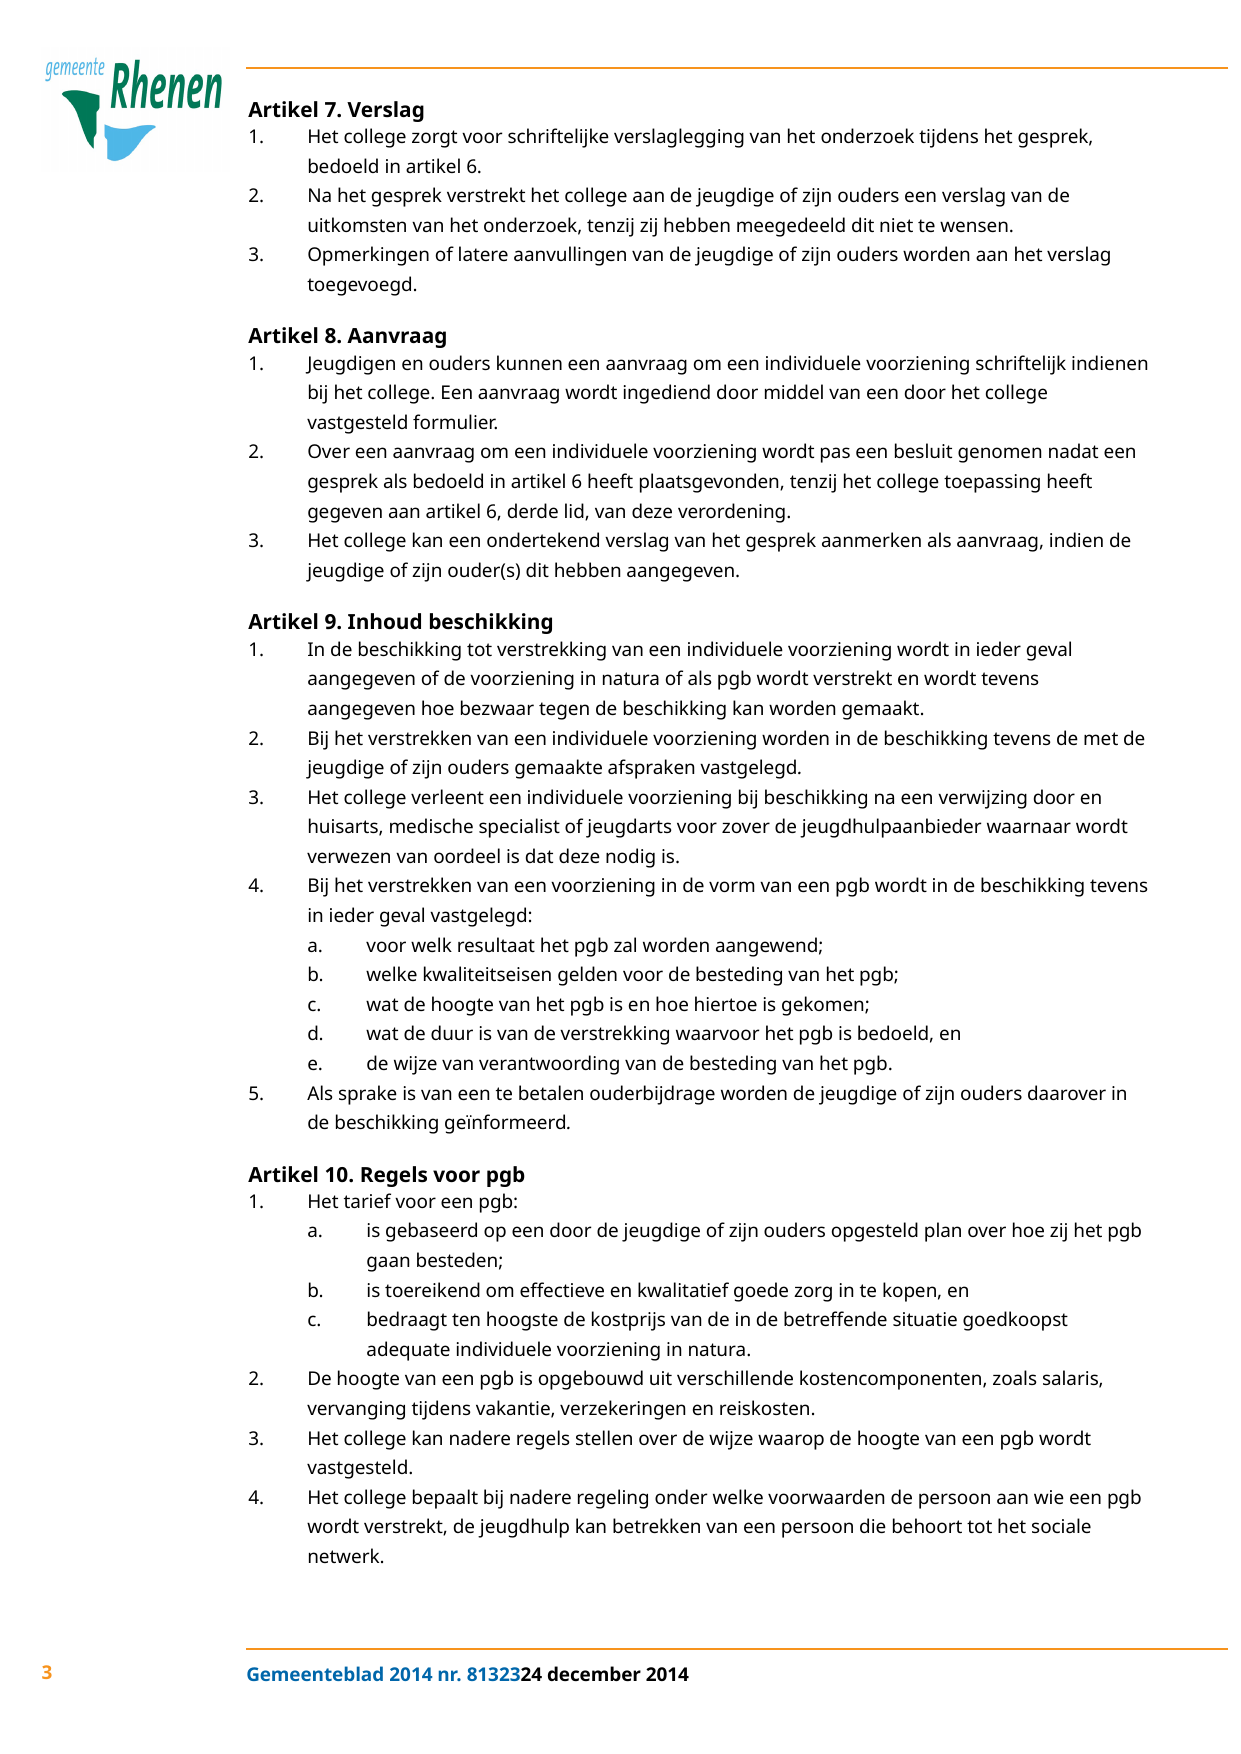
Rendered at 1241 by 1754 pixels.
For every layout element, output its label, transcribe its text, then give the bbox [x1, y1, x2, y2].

list Na het gesprek verstrekt het college aan de jeugdige of zijn ouders een verslag van de uitkomsten van het onderzoek, tenzij zij hebben meegedeeld dit niet te wensen. [248, 182, 1152, 238]
list In de beschikking tot verstrekking van een individuele voorziening wordt in ieder geval aangegeven of de voorziening in natura of als pgb wordt verstrekt en wordt tevens aangegeven hoe bezwaar tegen de beschikking kan worden gemaakt. [248, 636, 1152, 721]
list wat de duur is van de verstrekking waarvoor het pgb is bedoeld, en [307, 1021, 1152, 1046]
list welke kwaliteitseisen gelden voor de besteding van het pgb; [307, 961, 1152, 987]
list Het college verleent een individuele voorziening bij beschikking na een verwijzing door en huisarts, medische specialist of jeugdarts voor zover de jeugdhulpaanbieder waarnaar wordt verwezen van oordeel is dat deze nodig is. [248, 784, 1152, 869]
list Het college zorgt voor schriftelijke verslaglegging van het onderzoek tijdens het gesprek, bedoeld in artikel 6. [248, 123, 1152, 178]
text Artikel 9. Inhoud beschikking [248, 607, 1152, 636]
list Bij het verstrekken van een voorziening in de vorm van een pgb wordt in de beschikking tevens in ieder geval vastgelegd: [248, 873, 1152, 928]
list Het college bepaalt bij nadere regeling onder welke voorwaarden de persoon aan wie een pgb wordt verstrekt, de jeugdhulp kan betrekken van een persoon die behoort tot het sociale netwerk. [248, 1484, 1152, 1569]
picture [41, 47, 231, 172]
list voor welk resultaat het pgb zal worden aangewend; [307, 932, 1152, 957]
list Opmerkingen of latere aanvullingen van de jeugdige of zijn ouders worden aan het verslag toegevoegd. [248, 242, 1152, 297]
list de wijze van verantwoording van de besteding van het pgb. [307, 1050, 1152, 1076]
text Artikel 10. Regels voor pgb [248, 1160, 1152, 1188]
text Artikel 7. Verslag [248, 95, 1152, 123]
list Het college kan nadere regels stellen over de wijze waarop de hoogte van een pgb wordt vastgesteld. [248, 1425, 1152, 1480]
list wat de hoogte van het pgb is en hoe hiertoe is gekomen; [307, 991, 1152, 1017]
list Het tarief voor een pgb: [248, 1188, 1152, 1214]
list is gebaseerd op een door de jeugdige of zijn ouders opgesteld plan over hoe zij het pgb gaan besteden; [307, 1218, 1152, 1273]
list Het college kan een ondertekend verslag van het gesprek aanmerken als aanvraag, indien de jeugdige of zijn ouder(s) dit hebben aangegeven. [248, 527, 1152, 583]
list Over een aanvraag om een individuele voorziening wordt pas een besluit genomen nadat een gesprek als bedoeld in artikel 6 heeft plaatsgevonden, tenzij het college toepassing heeft gegeven aan artikel 6, derde lid, van deze verordening. [248, 439, 1152, 524]
list Jeugdigen en ouders kunnen een aanvraag om een individuele voorziening schriftelijk indienen bij het college. Een aanvraag wordt ingediend door middel van een door het college vastgesteld formulier. [248, 350, 1152, 435]
list bedraagt ten hoogste de kostprijs van de in de betreffende situatie goedkoopst adequate individuele voorziening in natura. [307, 1306, 1152, 1362]
list Bij het verstrekken van een individuele voorziening worden in de beschikking tevens de met de jeugdige of zijn ouders gemaakte afspraken vastgelegd. [248, 725, 1152, 780]
text Artikel 8. Aanvraag [248, 322, 1152, 350]
list is toereikend om effectieve en kwalitatief goede zorg in te kopen, en [307, 1277, 1152, 1303]
list De hoogte van een pgb is opgebouwd uit verschillende kostencomponenten, zoals salaris, vervanging tijdens vakantie, verzekeringen en reiskosten. [248, 1366, 1152, 1421]
list Als sprake is van een te betalen ouderbijdrage worden de jeugdige of zijn ouders daarover in de beschikking geïnformeerd. [248, 1080, 1152, 1135]
